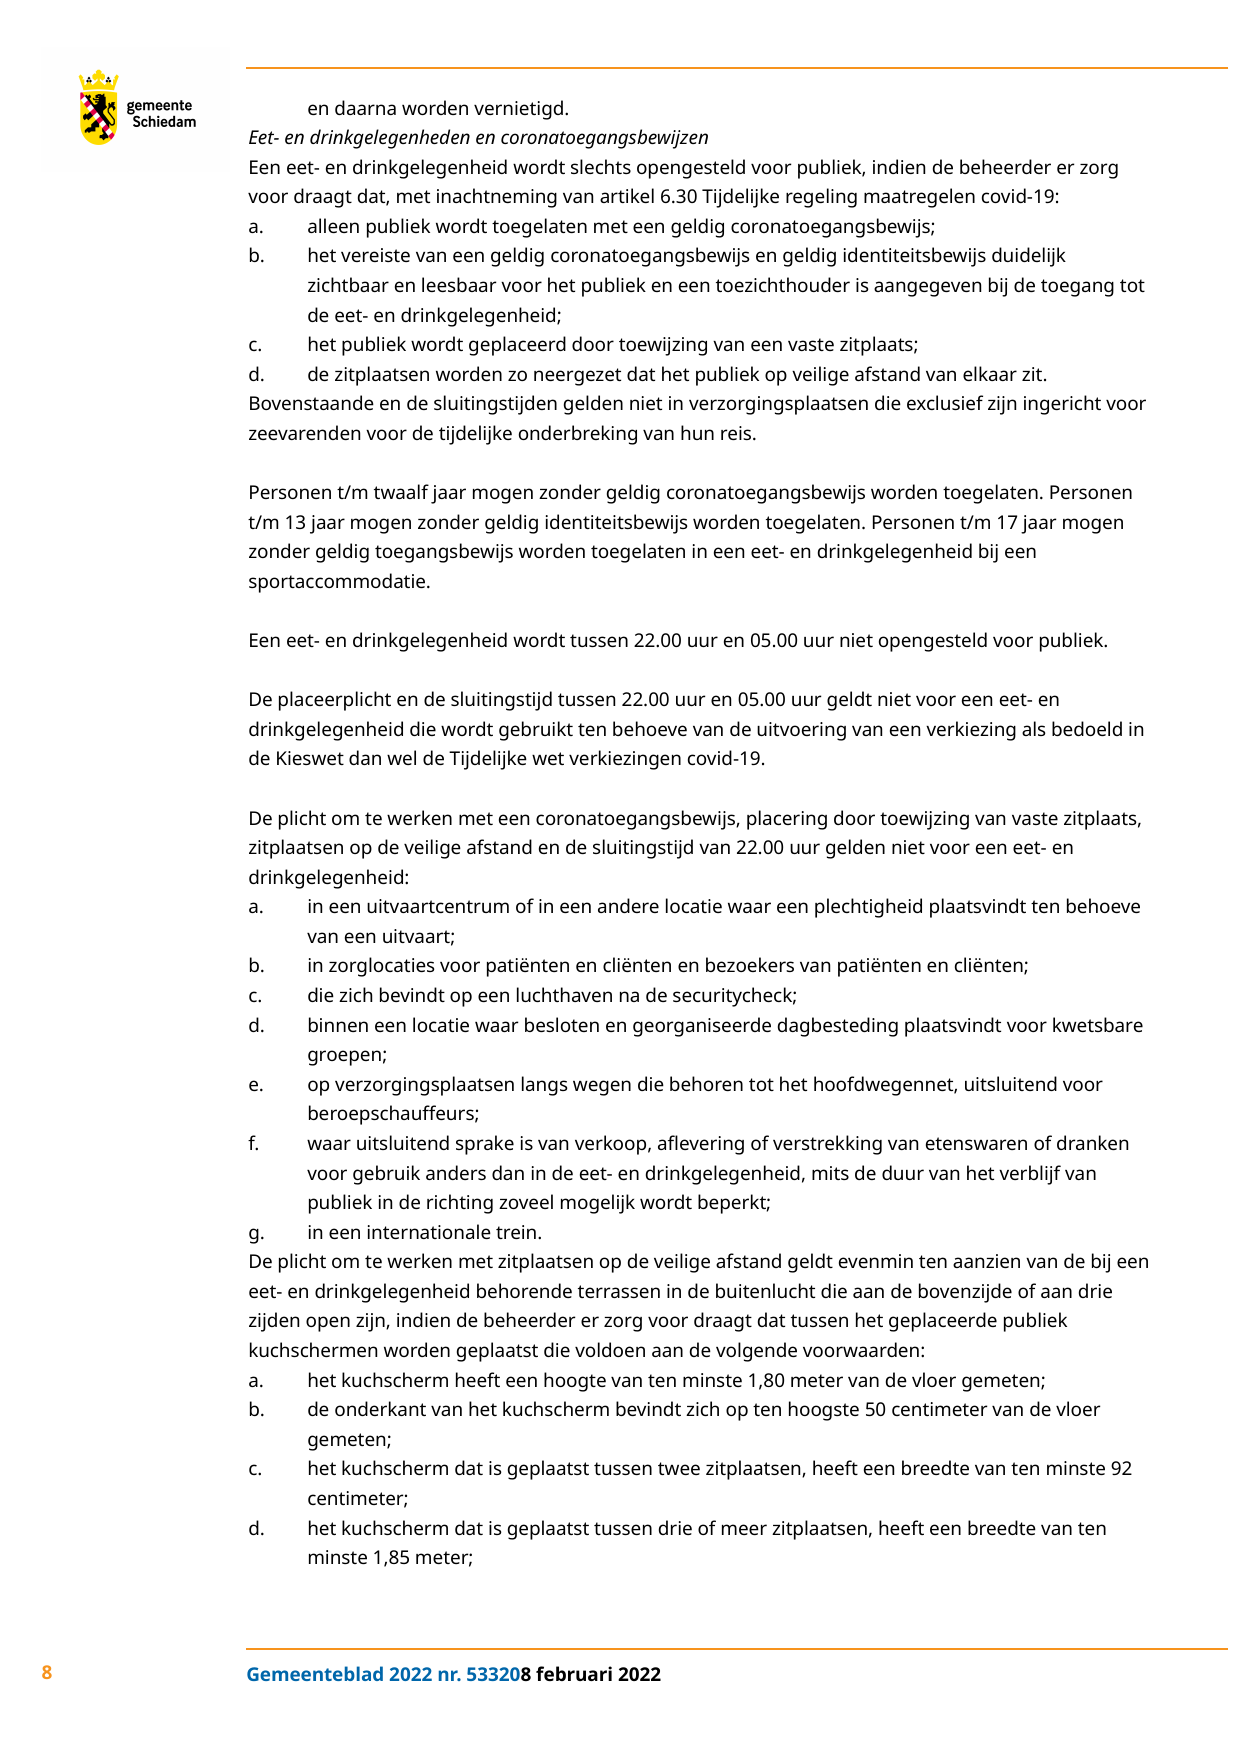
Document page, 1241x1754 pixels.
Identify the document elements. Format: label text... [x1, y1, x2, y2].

list de onderkant van het kuchscherm bevindt zich op ten hoogste 50 centimeter van de vloer gemeten; [248, 1396, 1152, 1452]
list het kuchscherm heeft een hoogte van ten minste 1,80 meter van de vloer gemeten; [248, 1367, 1152, 1393]
list het kuchscherm dat is geplaatst tussen drie of meer zitplaatsen, heeft een breedte van ten minste 1,85 meter; [248, 1515, 1152, 1570]
text De plicht om te werken met zitplaatsen op de veilige afstand geldt evenmin ten aanzien van de bij een eet- en drinkgelegenheid behorende terrassen in de buitenlucht die aan de bovenzijde of aan drie zijden open zijn, indien de beheerder er zorg voor draagt dat tussen het geplaceerde publiek kuchschermen worden geplaatst die voldoen aan de volgende voorwaarden: [248, 1248, 1152, 1363]
list in een uitvaartcentrum of in een andere locatie waar een plechtigheid plaatsvindt ten behoeve van een uitvaart; [248, 893, 1152, 949]
list die zich bevindt op een luchthaven na de securitycheck; [248, 982, 1152, 1008]
text De placeerplicht en de sluitingstijd tussen 22.00 uur en 05.00 uur geldt niet voor een eet- en drinkgelegenheid die wordt gebruikt ten behoeve van de uitvoering van een verkiezing als bedoeld in de Kieswet dan wel de Tijdelijke wet verkiezingen covid-19. [248, 686, 1152, 771]
list binnen een locatie waar besloten en georganiseerde dagbesteding plaatsvindt voor kwetsbare groepen; [248, 1012, 1152, 1067]
text Eet- en drinkgelegenheden en coronatoegangsbewijzen [248, 124, 1152, 150]
list op verzorgingsplaatsen langs wegen die behoren tot het hoofdwegennet, uitsluitend voor beroepschauffeurs; [248, 1071, 1152, 1126]
text Bovenstaande en de sluitingstijden gelden niet in verzorgingsplaatsen die exclusief zijn ingericht voor zeevarenden voor de tijdelijke onderbreking van hun reis. [248, 391, 1152, 446]
list en daarna worden vernietigd. [248, 95, 1152, 121]
list waar uitsluitend sprake is van verkoop, aflevering of verstrekking van etenswaren of dranken voor gebruik anders dan in de eet- en drinkgelegenheid, mits de duur van het verblijf van publiek in de richting zoveel mogelijk wordt beperkt; [248, 1130, 1152, 1215]
list het publiek wordt geplaceerd door toewijzing van een vaste zitplaats; [248, 331, 1152, 357]
list alleen publiek wordt toegelaten met een geldig coronatoegangsbewijs; [248, 213, 1152, 239]
text Een eet- en drinkgelegenheid wordt slechts opengesteld voor publiek, indien de beheerder er zorg voor draagt dat, met inachtneming van artikel 6.30 Tijdelijke regeling maatregelen covid-19: [248, 154, 1152, 209]
list in zorglocaties voor patiënten en cliënten en bezoekers van patiënten en cliënten; [248, 953, 1152, 978]
text Een eet- en drinkgelegenheid wordt tussen 22.00 uur en 05.00 uur niet opengesteld voor publiek. [248, 627, 1152, 653]
text Personen t/m twaalf jaar mogen zonder geldig coronatoegangsbewijs worden toegelaten. Personen t/m 13 jaar mogen zonder geldig identiteitsbewijs worden toegelaten. Personen t/m 17 jaar mogen zonder geldig toegangsbewijs worden toegelaten in een eet- en drinkgelegenheid bij een sportaccommodatie. [248, 479, 1152, 594]
text De plicht om te werken met een coronatoegangsbewijs, placering door toewijzing van vaste zitplaats, zitplaatsen op de veilige afstand en de sluitingstijd van 22.00 uur gelden niet voor een eet- en drinkgelegenheid: [248, 805, 1152, 890]
picture [41, 47, 231, 172]
list het vereiste van een geldig coronatoegangsbewijs en geldig identiteitsbewijs duidelijk zichtbaar en leesbaar voor het publiek en een toezichthouder is aangegeven bij de toegang tot de eet- en drinkgelegenheid; [248, 243, 1152, 328]
list in een internationale trein. [248, 1219, 1152, 1245]
list het kuchscherm dat is geplaatst tussen twee zitplaatsen, heeft een breedte van ten minste 92 centimeter; [248, 1456, 1152, 1511]
list de zitplaatsen worden zo neergezet dat het publiek op veilige afstand van elkaar zit. [248, 361, 1152, 387]
